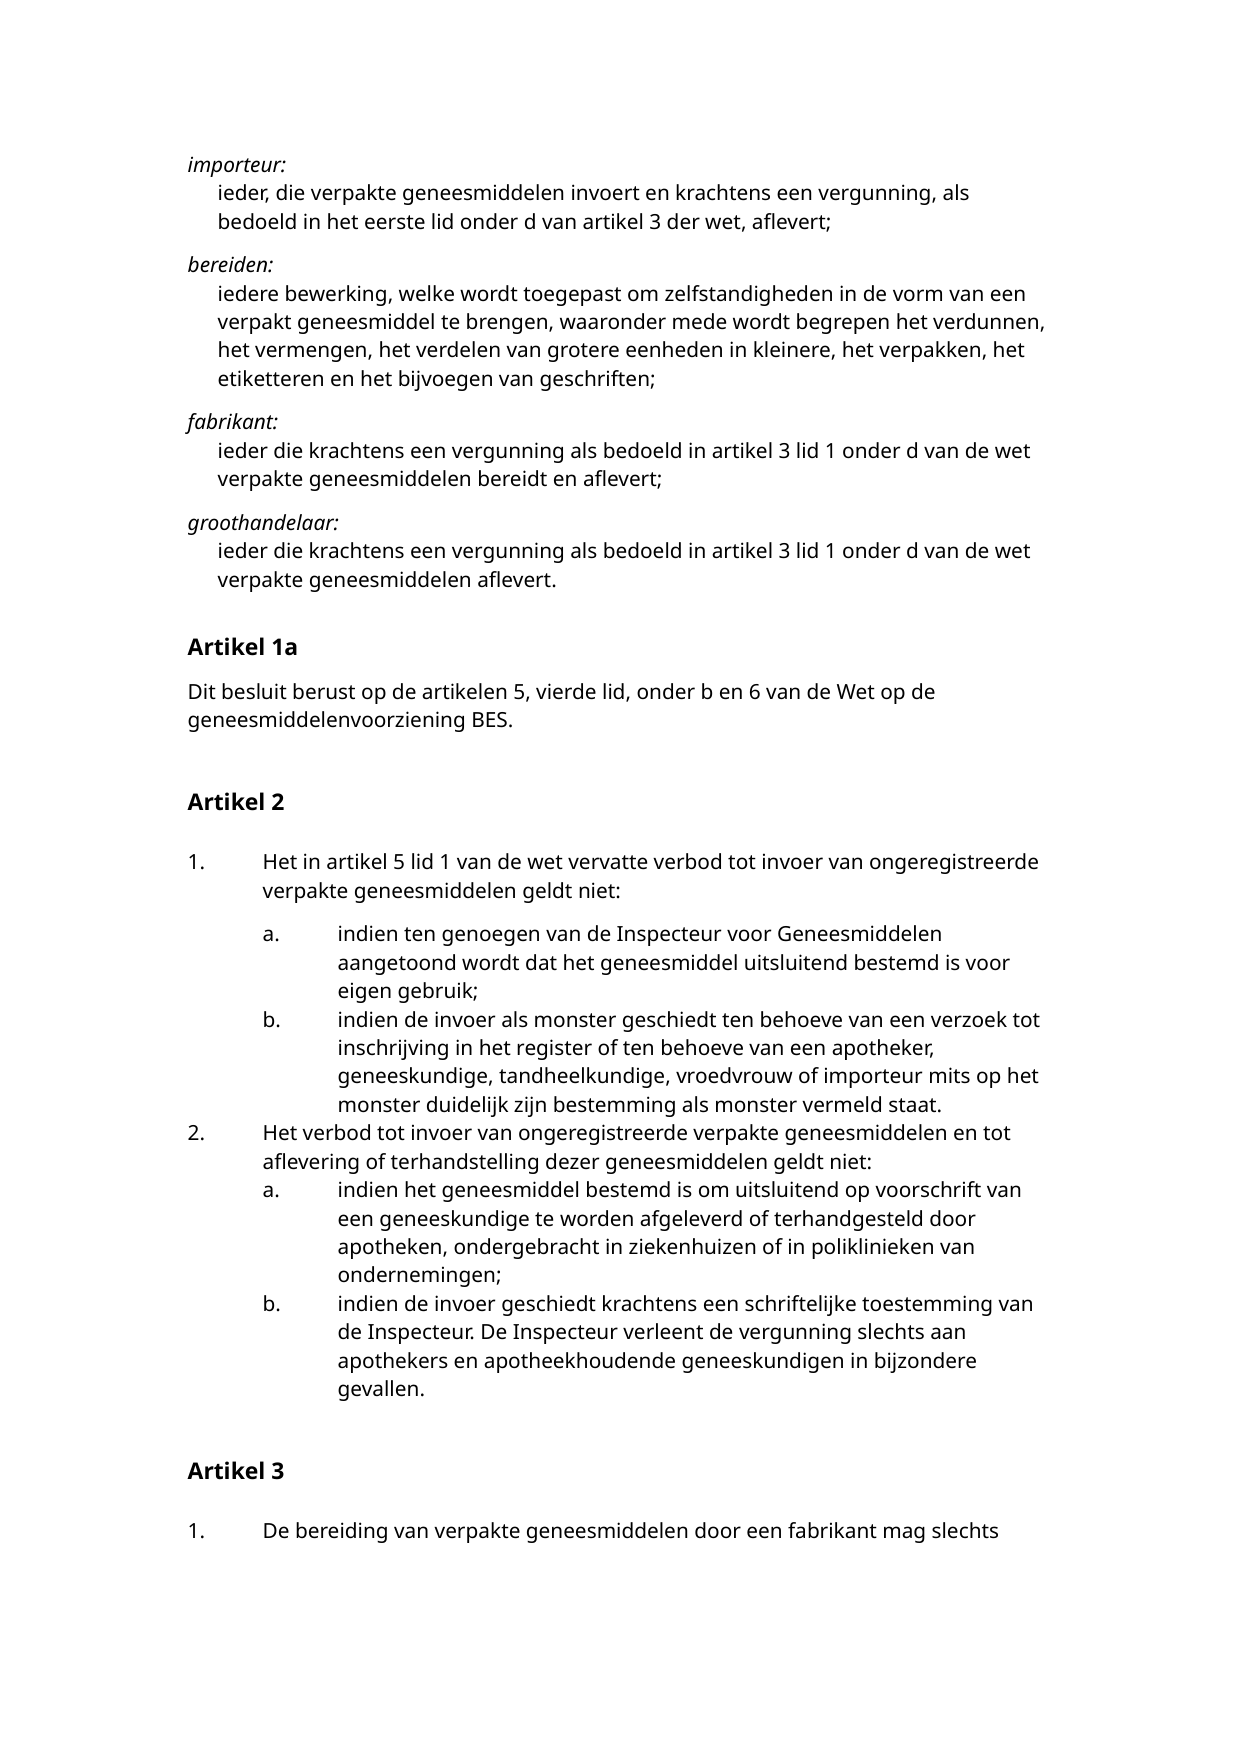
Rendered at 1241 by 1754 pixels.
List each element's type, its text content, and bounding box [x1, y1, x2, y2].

text fabrikant: [187, 407, 1053, 436]
subtitle Artikel 1a [187, 631, 1053, 662]
subtitle Artikel 2 [187, 786, 1053, 817]
text bereiden: [187, 250, 1053, 279]
text importeur: [187, 150, 1053, 178]
list indien het geneesmiddel bestemd is om uitsluitend op voorschrift van een geneeskundige te worden afgeleverd of terhandgesteld door apotheken, ondergebracht in ziekenhuizen of in poliklinieken van ondernemingen; [262, 1175, 1053, 1289]
text ieder die krachtens een vergunning als bedoeld in artikel 3 lid 1 onder d van de wet verpakte geneesmiddelen bereidt en aflevert; [217, 436, 1053, 493]
subtitle Artikel 3 [187, 1455, 1053, 1487]
list indien de invoer geschiedt krachtens een schriftelijke toestemming van de Inspecteur. De Inspecteur verleent de vergunning slechts aan apothekers en apotheekhoudende geneeskundigen in bijzondere gevallen. [262, 1289, 1053, 1403]
text groothandelaar: [187, 508, 1053, 536]
list Het verbod tot invoer van ongeregistreerde verpakte geneesmiddelen en tot aflevering of terhandstelling dezer geneesmiddelen geldt niet: [187, 1118, 1053, 1175]
list Het in artikel 5 lid 1 van de wet vervatte verbod tot invoer van ongeregistreerde verpakte geneesmiddelen geldt niet: [187, 847, 1053, 904]
text iedere bewerking, welke wordt toegepast om zelfstandigheden in de vorm van een verpakt geneesmiddel te brengen, waaronder mede wordt begrepen het verdunnen, het vermengen, het verdelen van grotere eenheden in kleinere, het verpakken, het etiketteren en het bijvoegen van geschriften; [217, 279, 1053, 392]
text ieder die krachtens een vergunning als bedoeld in artikel 3 lid 1 onder d van de wet verpakte geneesmiddelen aflevert. [217, 536, 1053, 593]
text ieder, die verpakte geneesmiddelen invoert en krachtens een vergunning, als bedoeld in het eerste lid onder d van artikel 3 der wet, aflevert; [217, 178, 1053, 235]
list De bereiding van verpakte geneesmiddelen door een fabrikant mag slechts [187, 1517, 1053, 1545]
text Dit besluit berust op de artikelen 5, vierde lid, onder b en 6 van de Wet op de geneesmiddelenvoorziening BES. [187, 677, 1053, 734]
list indien ten genoegen van de Inspecteur voor Geneesmiddelen aangetoond wordt dat het geneesmiddel uitsluitend bestemd is voor eigen gebruik; [262, 919, 1053, 1005]
list indien de invoer als monster geschiedt ten behoeve van een verzoek tot inschrijving in het register of ten behoeve van een apotheker, geneeskundige, tandheelkundige, vroedvrouw of importeur mits op het monster duidelijk zijn bestemming als monster vermeld staat. [262, 1005, 1053, 1118]
